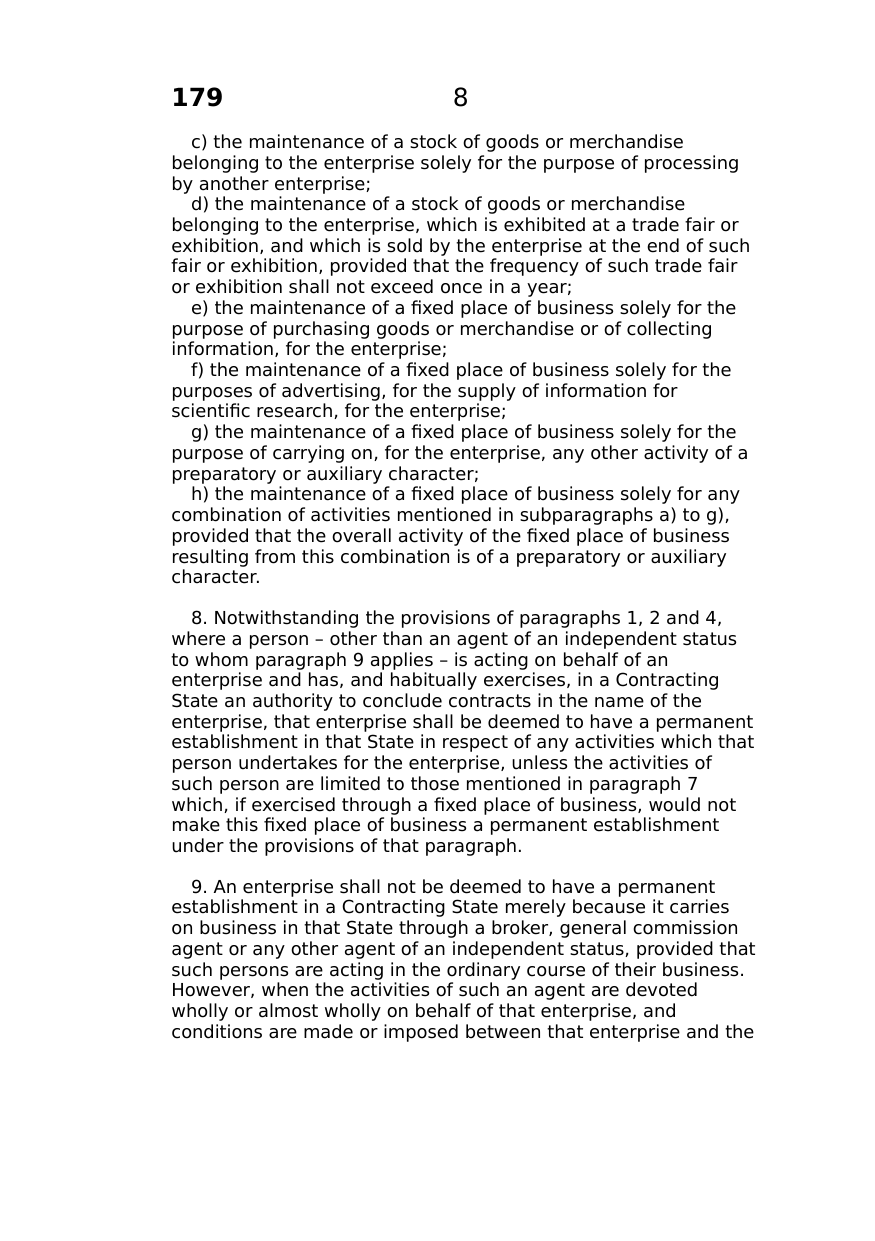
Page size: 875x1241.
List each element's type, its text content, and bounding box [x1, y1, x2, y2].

text h) the maintenance of a fixed place of business solely for any combination of activities mentioned in subparagraphs a) to g), provided that the overall activity of the fixed place of business resulting from this combination is of a preparatory or auxiliary character. [171, 484, 756, 588]
text d) the maintenance of a stock of goods or merchandise belonging to the enterprise, which is exhibited at a trade fair or exhibition, and which is sold by the enterprise at the end of such fair or exhibition, provided that the frequency of such trade fair or exhibition shall not exceed once in a year; [171, 194, 756, 298]
text g) the maintenance of a fixed place of business solely for the purpose of carrying on, for the enterprise, any other activity of a preparatory or auxiliary character; [171, 422, 756, 484]
text 8. Notwithstanding the provisions of paragraphs 1, 2 and 4, where a person – other than an agent of an independent status to whom paragraph 9 applies – is acting on behalf of an enterprise and has, and habitually exercises, in a Contracting State an authority to conclude contracts in the name of the enterprise, that enterprise shall be deemed to have a permanent establishment in that State in respect of any activities which that person undertakes for the enterprise, unless the activities of such person are limited to those mentioned in paragraph 7 which, if exercised through a fixed place of business, would not make this fixed place of business a permanent establishment under the provisions of that paragraph. [171, 608, 756, 857]
text c) the maintenance of a stock of goods or merchandise belonging to the enterprise solely for the purpose of processing by another enterprise; [171, 132, 756, 194]
text f) the maintenance of a fixed place of business solely for the purposes of advertising, for the supply of information for scientific research, for the enterprise; [171, 360, 756, 422]
text 9. An enterprise shall not be deemed to have a permanent establishment in a Contracting State merely because it carries on business in that State through a broker, general commission agent or any other agent of an independent status, provided that such persons are acting in the ordinary course of their business. However, when the activities of such an agent are devoted wholly or almost wholly on behalf of that enterprise, and conditions are made or imposed between that enterprise and the [171, 877, 756, 1042]
text e) the maintenance of a fixed place of business solely for the purpose of purchasing goods or merchandise or of collecting information, for the enterprise; [171, 298, 756, 360]
